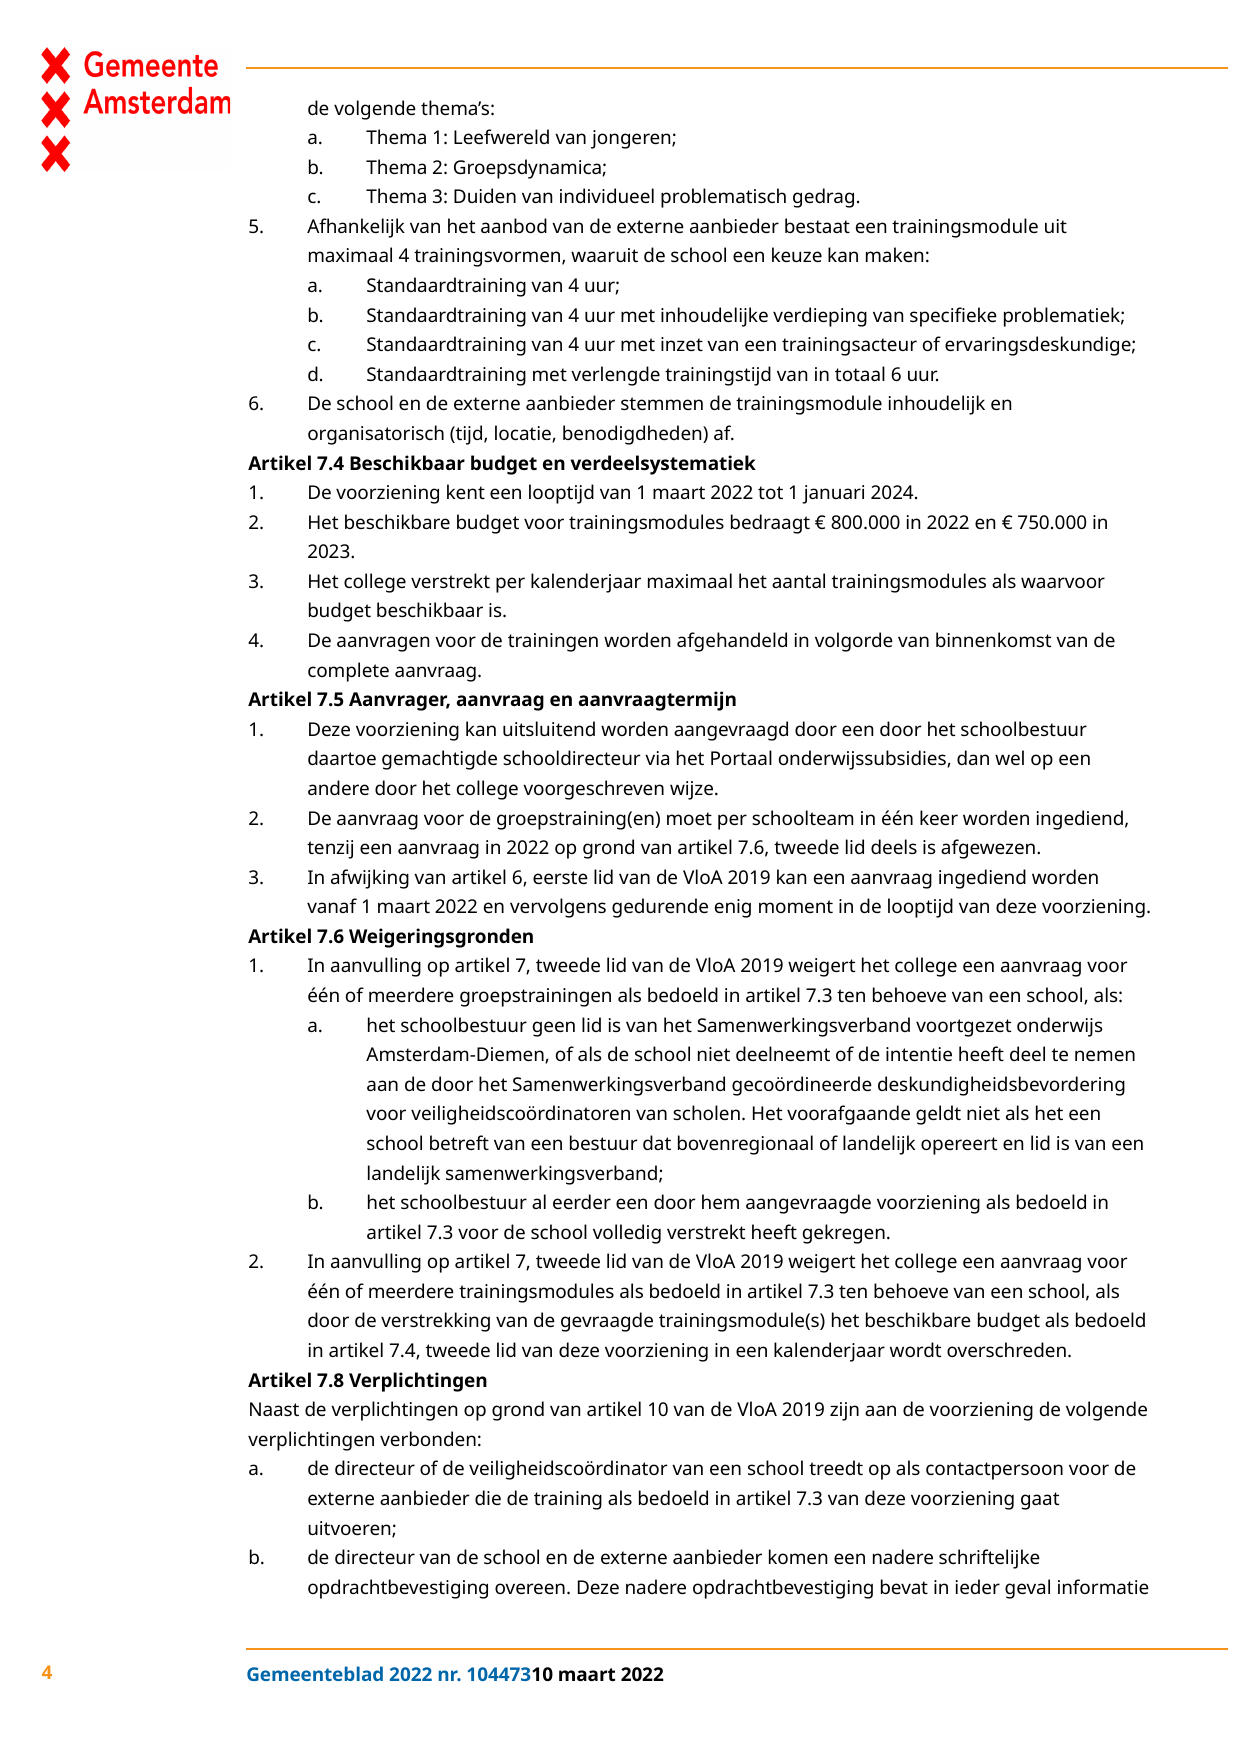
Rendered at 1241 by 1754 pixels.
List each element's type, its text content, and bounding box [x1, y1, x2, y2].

list In afwijking van artikel 6, eerste lid van de VloA 2019 kan een aanvraag ingediend worden vanaf 1 maart 2022 en vervolgens gedurende enig moment in de looptijd van deze voorziening. [248, 864, 1152, 919]
list Standaardtraining van 4 uur met inhoudelijke verdieping van specifieke problematiek; [307, 302, 1152, 328]
list Deze voorziening kan uitsluitend worden aangevraagd door een door het schoolbestuur daartoe gemachtigde schooldirecteur via het Portaal onderwijssubsidies, dan wel op een andere door het college voorgeschreven wijze. [248, 716, 1152, 801]
text Artikel 7.8 Verplichtingen [248, 1367, 1152, 1393]
list Thema 1: Leefwereld van jongeren; [307, 124, 1152, 150]
list het schoolbestuur geen lid is van het Samenwerkingsverband voortgezet onderwijs Amsterdam-Diemen, of als de school niet deelneemt of de intentie heeft deel te nemen aan de door het Samenwerkingsverband gecoördineerde deskundigheidsbevordering voor veiligheidscoördinatoren van scholen. Het voorafgaande geldt niet als het een school betreft van een bestuur dat bovenregionaal of landelijk opereert en lid is van een landelijk samenwerkingsverband; [307, 1012, 1152, 1186]
list Het college verstrekt per kalenderjaar maximaal het aantal trainingsmodules als waarvoor budget beschikbaar is. [248, 568, 1152, 623]
list Het beschikbare budget voor trainingsmodules bedraagt € 800.000 in 2022 en € 750.000 in 2023. [248, 509, 1152, 564]
list de directeur of de veiligheidscoördinator van een school treedt op als contactpersoon voor de externe aanbieder die de training als bedoeld in artikel 7.3 van deze voorziening gaat uitvoeren; [248, 1456, 1152, 1541]
text Artikel 7.6 Weigeringsgronden [248, 923, 1152, 949]
list De aanvraag voor de groepstraining(en) moet per schoolteam in één keer worden ingediend, tenzij een aanvraag in 2022 op grond van artikel 7.6, tweede lid deels is afgewezen. [248, 805, 1152, 860]
list De aanvragen voor de trainingen worden afgehandeld in volgorde van binnenkomst van de complete aanvraag. [248, 627, 1152, 683]
list De school en de externe aanbieder stemmen de trainingsmodule inhoudelijk en organisatorisch (tijd, locatie, benodigdheden) af. [248, 391, 1152, 446]
list Standaardtraining van 4 uur met inzet van een trainingsacteur of ervaringsdeskundige; [307, 331, 1152, 357]
list De voorziening kent een looptijd van 1 maart 2022 tot 1 januari 2024. [248, 479, 1152, 505]
list het schoolbestuur al eerder een door hem aangevraagde voorziening als bedoeld in artikel 7.3 voor de school volledig verstrekt heeft gekregen. [307, 1189, 1152, 1245]
list Thema 3: Duiden van individueel problematisch gedrag. [307, 183, 1152, 209]
list In aanvulling op artikel 7, tweede lid van de VloA 2019 weigert het college een aanvraag voor één of meerdere groepstrainingen als bedoeld in artikel 7.3 ten behoeve van een school, als: [248, 953, 1152, 1008]
list de directeur van de school en de externe aanbieder komen een nadere schriftelijke opdrachtbevestiging overeen. Deze nadere opdrachtbevestiging bevat in ieder geval informatie [248, 1544, 1152, 1600]
text Naast de verplichtingen op grond van artikel 10 van de VloA 2019 zijn aan de voorziening de volgende verplichtingen verbonden: [248, 1396, 1152, 1452]
list de volgende thema’s: [248, 95, 1152, 121]
list Standaardtraining van 4 uur; [307, 272, 1152, 298]
list Thema 2: Groepsdynamica; [307, 154, 1152, 180]
picture [41, 47, 231, 172]
list Afhankelijk van het aanbod van de externe aanbieder bestaat een trainingsmodule uit maximaal 4 trainingsvormen, waaruit de school een keuze kan maken: [248, 213, 1152, 268]
text Artikel 7.5 Aanvrager, aanvraag en aanvraagtermijn [248, 686, 1152, 712]
list Standaardtraining met verlengde trainingstijd van in totaal 6 uur. [307, 361, 1152, 387]
text Artikel 7.4 Beschikbaar budget en verdeelsystematiek [248, 450, 1152, 476]
list In aanvulling op artikel 7, tweede lid van de VloA 2019 weigert het college een aanvraag voor één of meerdere trainingsmodules als bedoeld in artikel 7.3 ten behoeve van een school, als door de verstrekking van de gevraagde trainingsmodule(s) het beschikbare budget als bedoeld in artikel 7.4, tweede lid van deze voorziening in een kalenderjaar wordt overschreden. [248, 1248, 1152, 1363]
